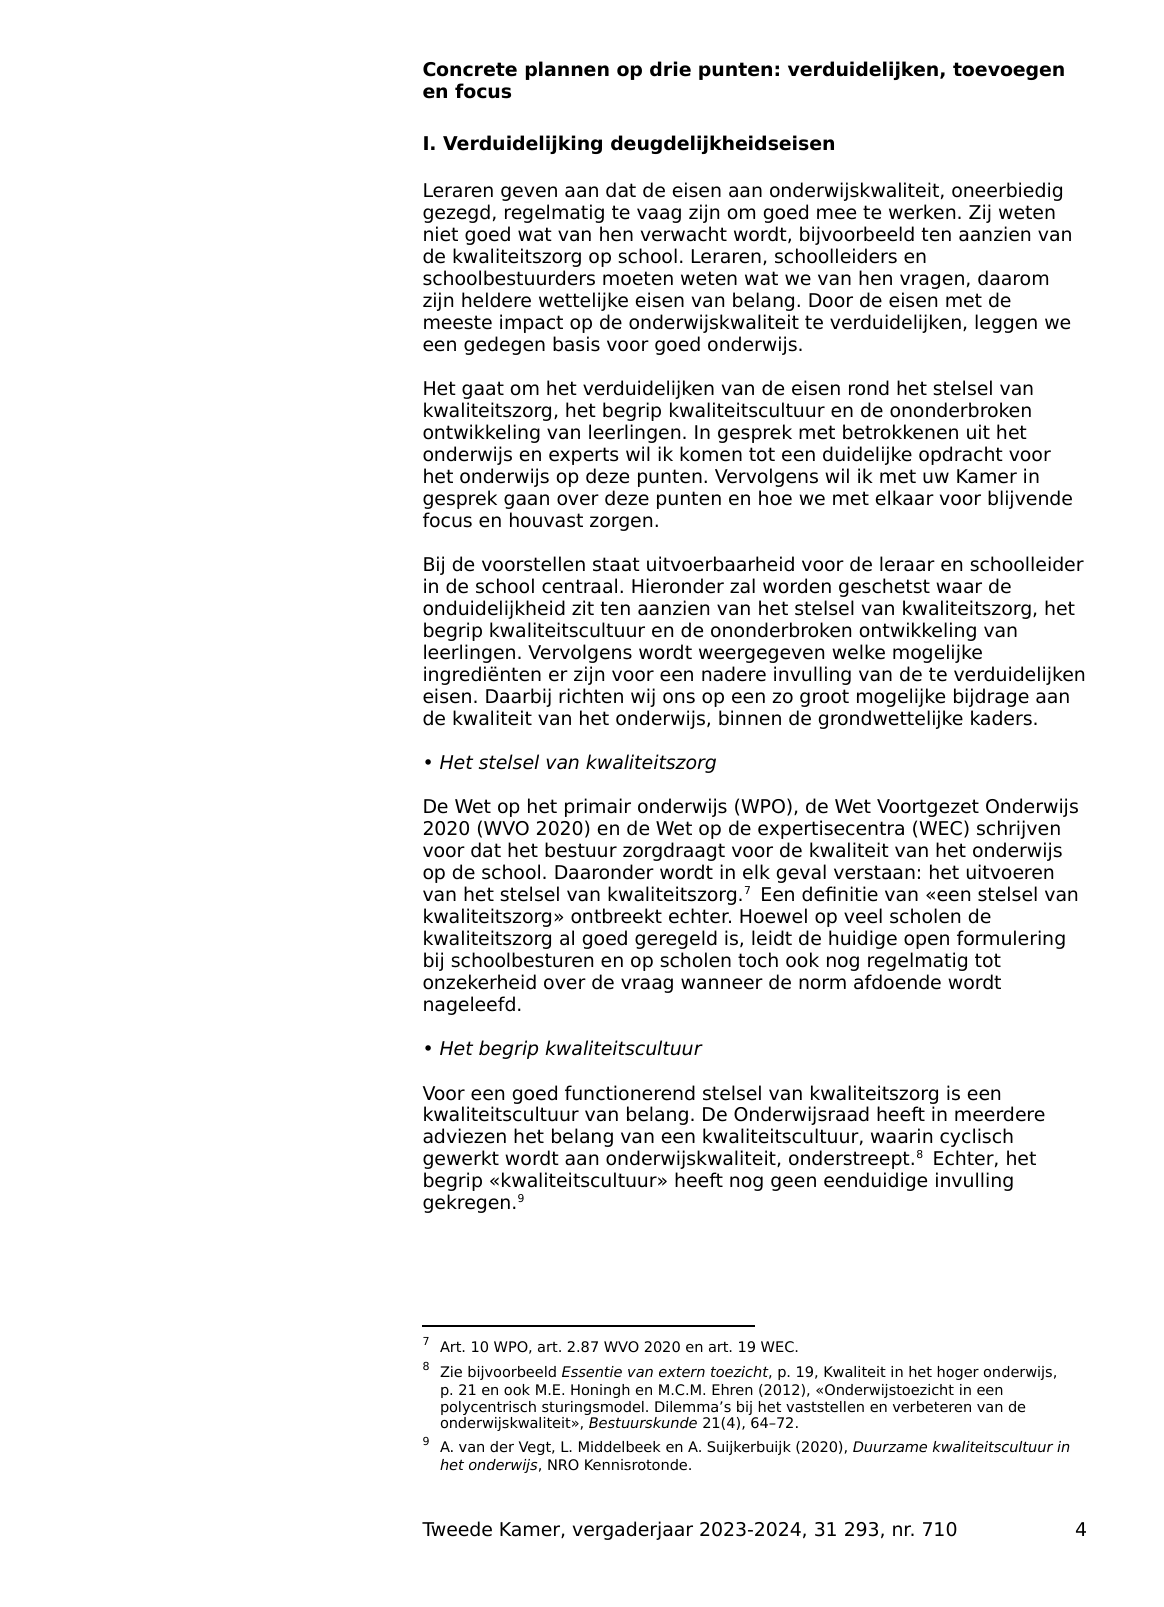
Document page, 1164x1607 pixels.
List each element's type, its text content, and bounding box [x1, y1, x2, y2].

text De Wet op het primair onderwijs (WPO), de Wet Voortgezet Onderwijs 2020 (WVO 2020) en de Wet op de expertisecentra (WEC) schrijven voor dat het bestuur zorgdraagt voor de kwaliteit van het onderwijs op de school. Daaronder wordt in elk geval verstaan: het uitvoeren van het stelsel van kwaliteitszorg. Een definitie van «een stelsel van kwaliteitszorg» ontbreekt echter. Hoewel op veel scholen de kwaliteitszorg al goed geregeld is, leidt de huidige open formulering bij schoolbesturen en op scholen toch ook nog regelmatig tot onzekerheid over de vraag wanneer de norm afdoende wordt nageleefd. [422, 796, 1087, 1016]
subtitle • Het begrip kwaliteitscultuur [422, 1038, 1087, 1060]
text Zie bijvoorbeeld Essentie van extern toezicht, p. 19, Kwaliteit in het hoger onderwijs, p. 21 en ook M.E. Honingh en M.C.M. Ehren (2012), «Onderwijstoezicht in een polycentrisch sturingsmodel. Dilemma’s bij het vaststellen en verbeteren van de onderwijskwaliteit», Bestuurskunde 21(4), 64–72. [422, 1360, 1087, 1432]
subtitle Concrete plannen op drie punten: verduidelijken, toevoegen en focus [422, 59, 1087, 103]
text Bij de voorstellen staat uitvoerbaarheid voor de leraar en schoolleider in de school centraal. Hieronder zal worden geschetst waar de onduidelijkheid zit ten aanzien van het stelsel van kwaliteitszorg, het begrip kwaliteitscultuur en de ononderbroken ontwikkeling van leerlingen. Vervolgens wordt weergegeven welke mogelijke ingrediënten er zijn voor een nadere invulling van de te verduidelijken eisen. Daarbij richten wij ons op een zo groot mogelijke bijdrage aan de kwaliteit van het onderwijs, binnen de grondwettelijke kaders. [422, 554, 1087, 730]
text Het gaat om het verduidelijken van de eisen rond het stelsel van kwaliteitszorg, het begrip kwaliteitscultuur en de ononderbroken ontwikkeling van leerlingen. In gesprek met betrokkenen uit het onderwijs en experts wil ik komen tot een duidelijke opdracht voor het onderwijs op deze punten. Vervolgens wil ik met uw Kamer in gesprek gaan over deze punten en hoe we met elkaar voor blijvende focus en houvast zorgen. [422, 378, 1087, 532]
subtitle • Het stelsel van kwaliteitszorg [422, 752, 1087, 774]
text Voor een goed functionerend stelsel van kwaliteitszorg is een kwaliteitscultuur van belang. De Onderwijsraad heeft in meerdere adviezen het belang van een kwaliteitscultuur, waarin cyclisch gewerkt wordt aan onderwijskwaliteit, onderstreept. Echter, het begrip «kwaliteitscultuur» heeft nog geen eenduidige invulling gekregen. [422, 1082, 1087, 1214]
text Leraren geven aan dat de eisen aan onderwijskwaliteit, oneerbiedig gezegd, regelmatig te vaag zijn om goed mee te werken. Zij weten niet goed wat van hen verwacht wordt, bijvoorbeeld ten aanzien van de kwaliteitszorg op school. Leraren, schoolleiders en schoolbestuurders moeten weten wat we van hen vragen, daarom zijn heldere wettelijke eisen van belang. Door de eisen met de meeste impact op de onderwijskwaliteit te verduidelijken, leggen we een gedegen basis voor goed onderwijs. [422, 180, 1087, 356]
text A. van der Vegt, L. Middelbeek en A. Suijkerbuijk (2020), Duurzame kwaliteitscultuur in het onderwijs, NRO Kennisrotonde. [422, 1435, 1087, 1474]
text Art. 10 WPO, art. 2.87 WVO 2020 en art. 19 WEC. [422, 1335, 1087, 1357]
subtitle I. Verduidelijking deugdelijkheidseisen [422, 133, 1087, 155]
